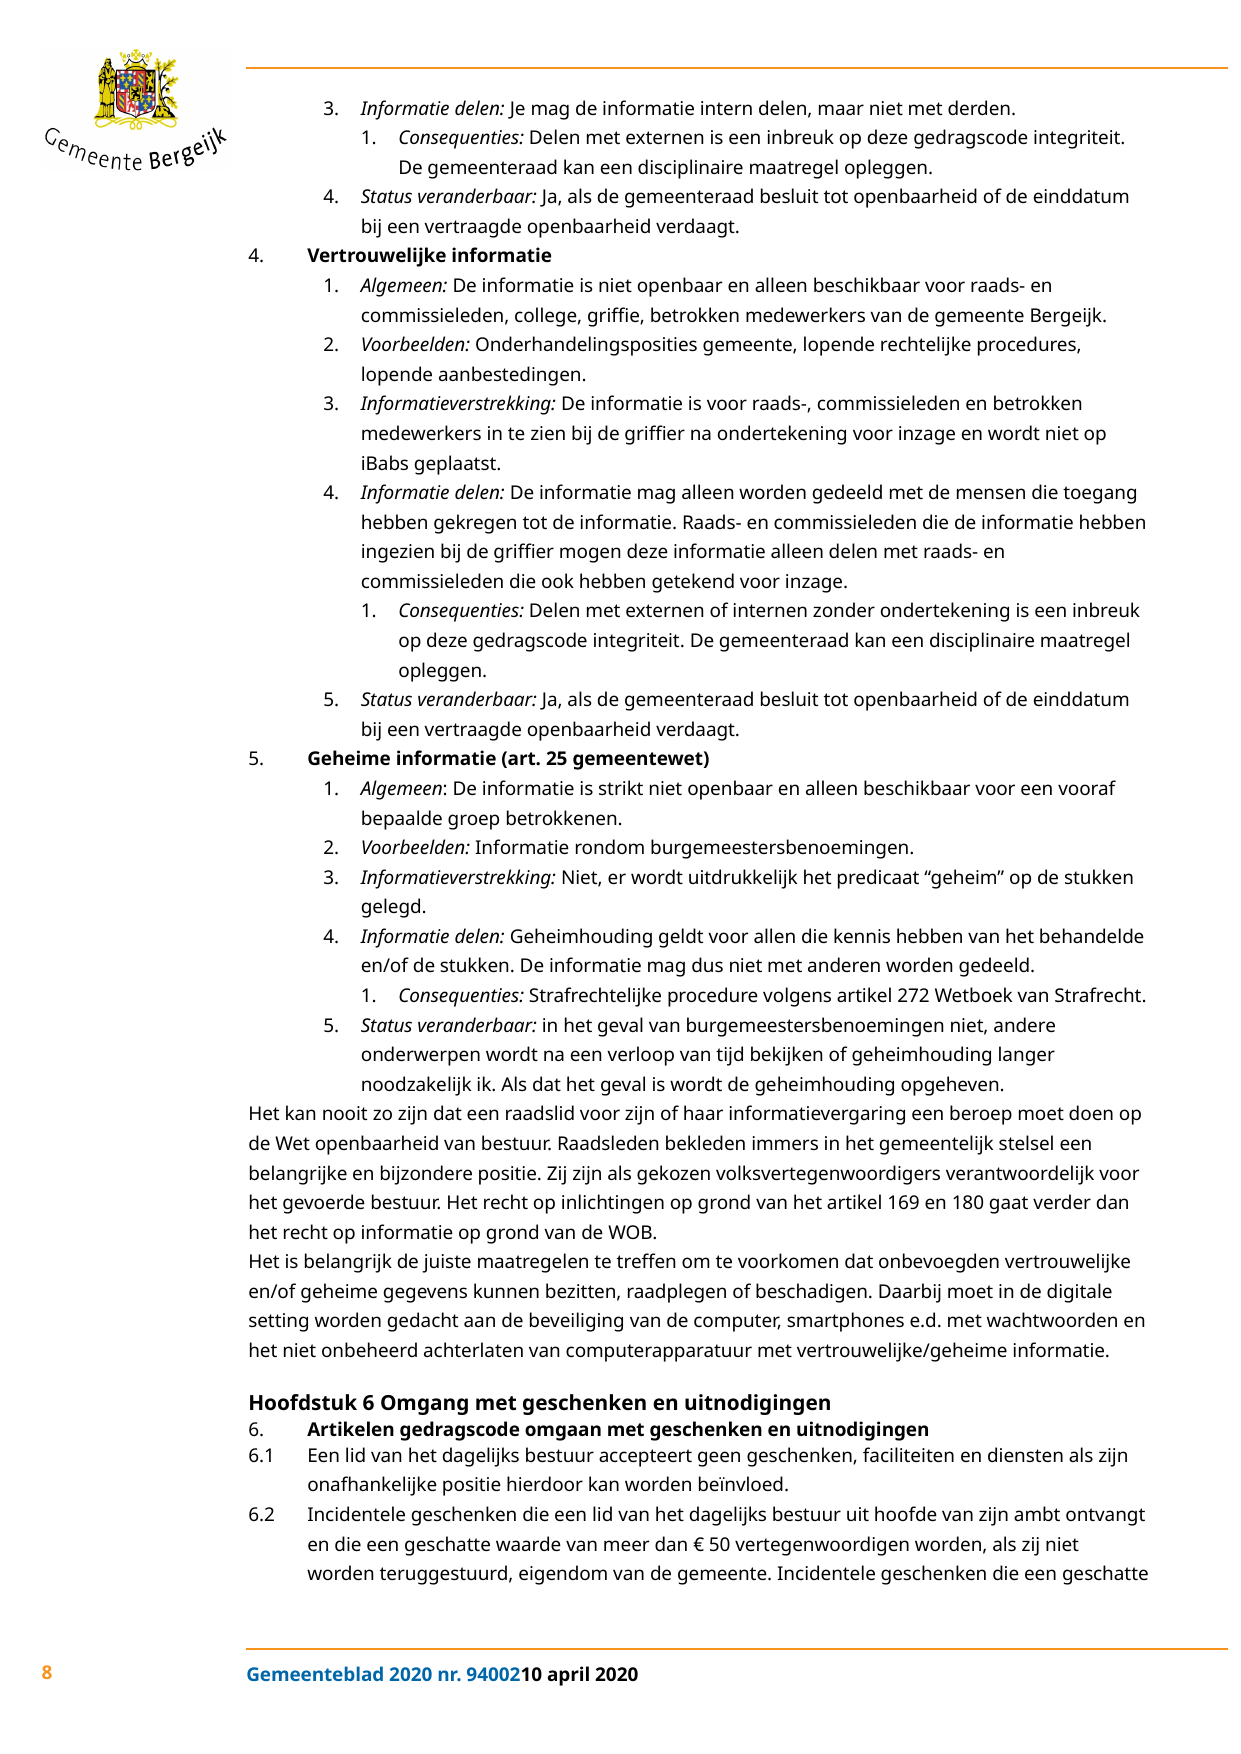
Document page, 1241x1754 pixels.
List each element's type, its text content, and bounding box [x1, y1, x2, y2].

picture [41, 47, 231, 172]
text Het is belangrijk de juiste maatregelen te treffen om te voorkomen dat onbevoegden vertrouwelijke en/of geheime gegevens kunnen bezitten, raadplegen of beschadigen. Daarbij moet in de digitale setting worden gedacht aan de beveiliging van de computer, smartphones e.d. met wachtwoorden en het niet onbeheerd achterlaten van computerapparatuur met vertrouwelijke/geheime informatie. [248, 1248, 1152, 1363]
list Geheime informatie (art. 25 gemeentewet) [248, 746, 1152, 771]
text Hoofdstuk 6 Omgang met geschenken en uitnodigingen [248, 1388, 1152, 1416]
list Status veranderbaar: Ja, als de gemeenteraad besluit tot openbaarheid of de einddatum bij een vertraagde openbaarheid verdaagt. [323, 686, 1152, 742]
list Informatieverstrekking: Niet, er wordt uitdrukkelijk het predicaat “geheim” op de stukken gelegd. [323, 864, 1152, 919]
list Consequenties: Strafrechtelijke procedure volgens artikel 272 Wetboek van Strafrecht. [361, 982, 1152, 1008]
list Vertrouwelijke informatie [248, 243, 1152, 268]
list Informatie delen: De informatie mag alleen worden gedeeld met de mensen die toegang hebben gekregen tot de informatie. Raads- en commissieleden die de informatie hebben ingezien bij de griffier mogen deze informatie alleen delen met raads- en commissieleden die ook hebben getekend voor inzage. [323, 479, 1152, 594]
table_header Artikelen gedragscode omgaan met geschenken en uitnodigingen [248, 1416, 1152, 1442]
list Consequenties: Delen met externen of internen zonder ondertekening is een inbreuk op deze gedragscode integriteit. De gemeenteraad kan een disciplinaire maatregel opleggen. [361, 598, 1152, 683]
text Het kan nooit zo zijn dat een raadslid voor zijn of haar informatievergaring een beroep moet doen op de Wet openbaarheid van bestuur. Raadsleden bekleden immers in het gemeentelijk stelsel een belangrijke en bijzondere positie. Zij zijn als gekozen volksvertegenwoordigers verantwoordelijk voor het gevoerde bestuur. Het recht op inlichtingen op grond van het artikel 169 en 180 gaat verder dan het recht op informatie op grond van de WOB. [248, 1101, 1152, 1245]
list Informatie delen: Je mag de informatie intern delen, maar niet met derden. [323, 95, 1152, 121]
list Algemeen: De informatie is strikt niet openbaar en alleen beschikbaar voor een vooraf bepaalde groep betrokkenen. [323, 775, 1152, 831]
list Informatie delen: Geheimhouding geldt voor allen die kennis hebben van het behandelde en/of de stukken. De informatie mag dus niet met anderen worden gedeeld. [323, 923, 1152, 978]
list Status veranderbaar: in het geval van burgemeestersbenoemingen niet, andere onderwerpen wordt na een verloop van tijd bekijken of geheimhouding langer noodzakelijk ik. Als dat het geval is wordt de geheimhouding opgeheven. [323, 1012, 1152, 1097]
table_cell Een lid van het dagelijks bestuur accepteert geen geschenken, faciliteiten en diensten als zijn onafhankelijke positie hierdoor kan worden beïnvloed. Incidentele geschenken die een lid van het dagelijks bestuur uit hoofde van zijn ambt ontvangt en die een geschatte waarde van meer dan € 50 vertegenwoordigen worden, als zij niet worden teruggestuurd, eigendom van de gemeente. Incidentele geschenken die een geschatte [248, 1442, 1152, 1586]
list Voorbeelden: Informatie rondom burgemeestersbenoemingen. [323, 834, 1152, 860]
list Algemeen: De informatie is niet openbaar en alleen beschikbaar voor raads- en commissieleden, college, griffie, betrokken medewerkers van de gemeente Bergeijk. [323, 272, 1152, 328]
list Status veranderbaar: Ja, als de gemeenteraad besluit tot openbaarheid of de einddatum bij een vertraagde openbaarheid verdaagt. [323, 183, 1152, 239]
list Informatieverstrekking: De informatie is voor raads-, commissieleden en betrokken medewerkers in te zien bij de griffier na ondertekening voor inzage en wordt niet op iBabs geplaatst. [323, 391, 1152, 476]
list Voorbeelden: Onderhandelingsposities gemeente, lopende rechtelijke procedures, lopende aanbestedingen. [323, 331, 1152, 387]
list Consequenties: Delen met externen is een inbreuk op deze gedragscode integriteit. De gemeenteraad kan een disciplinaire maatregel opleggen. [361, 124, 1152, 180]
